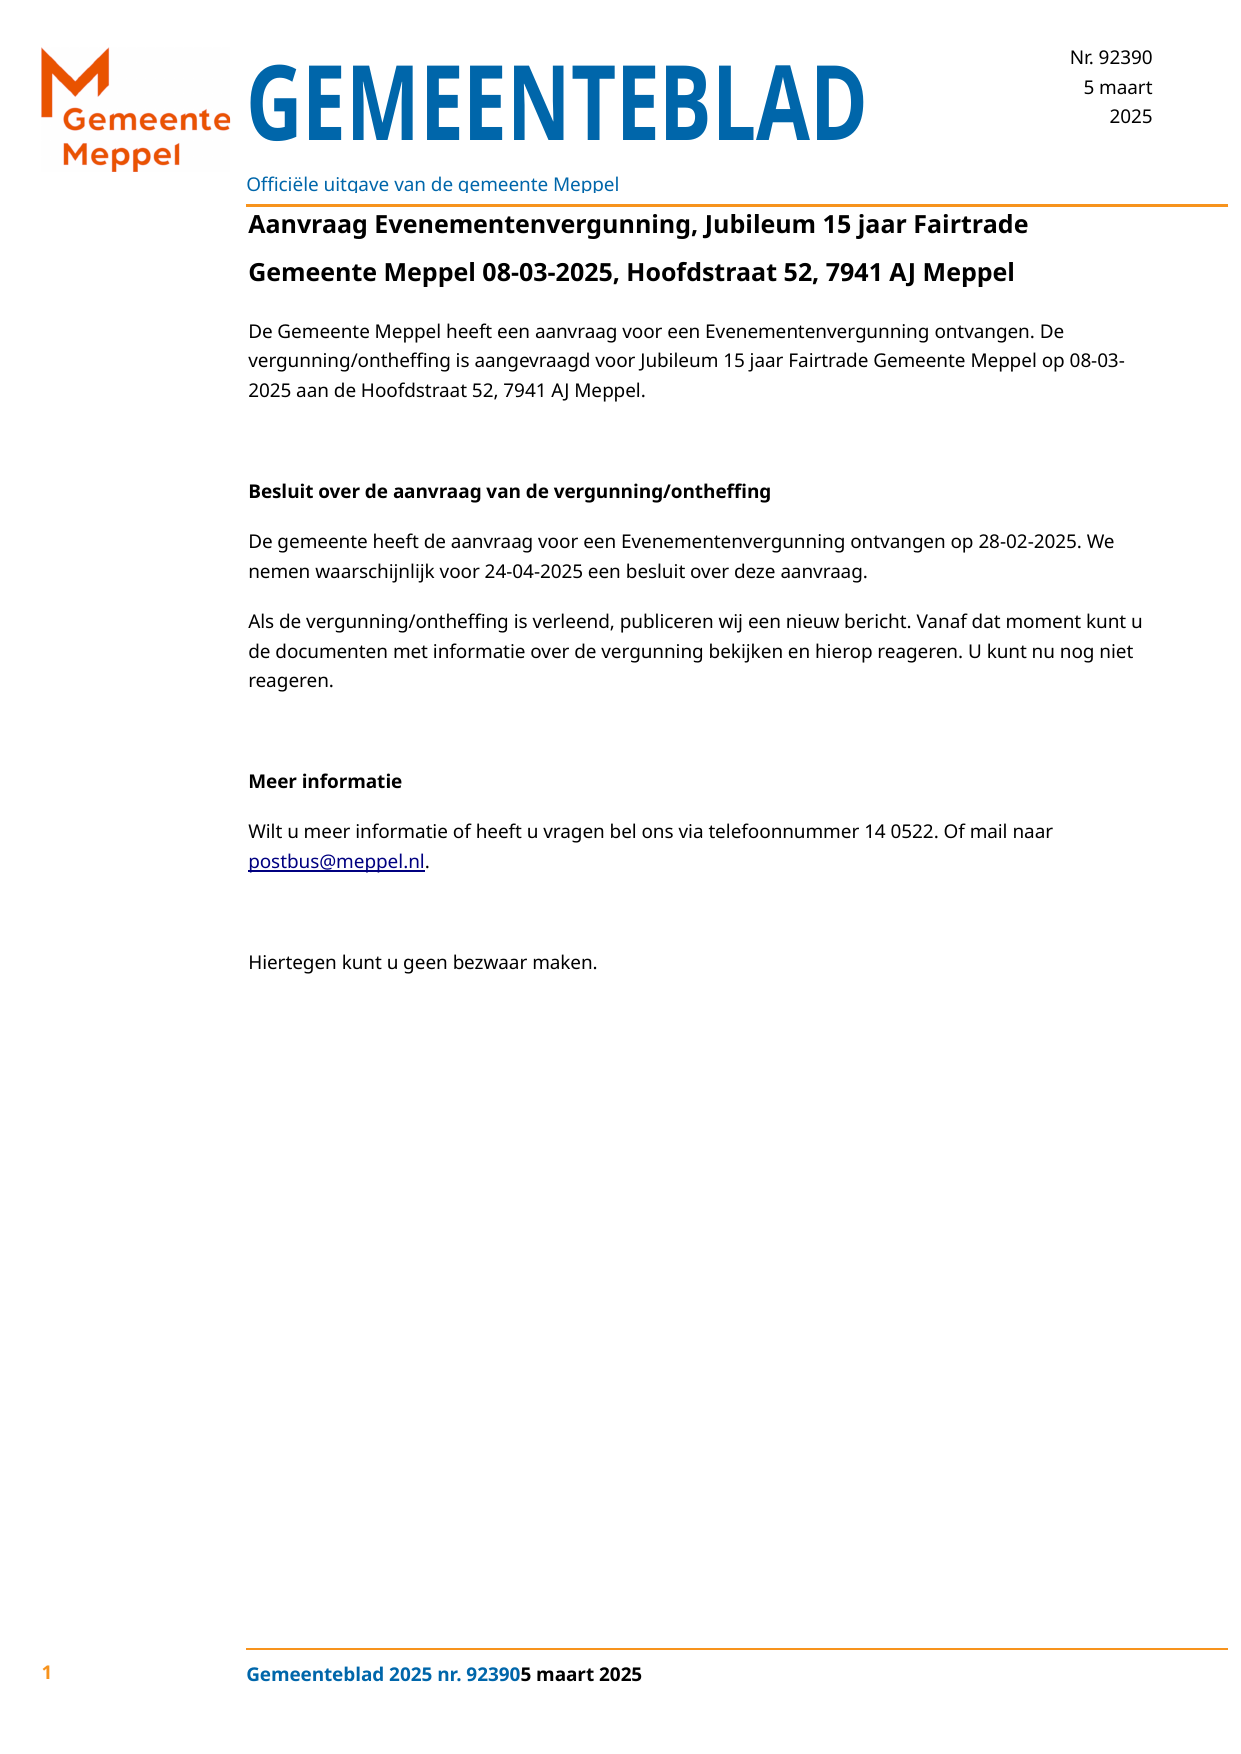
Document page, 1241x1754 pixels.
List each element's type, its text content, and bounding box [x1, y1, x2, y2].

text Meer informatie [248, 768, 1152, 794]
text De gemeente heeft de aanvraag voor een Evenementenvergunning ontvangen op 28-02-2025. We nemen waarschijnlijk voor 24-04-2025 een besluit over deze aanvraag. [248, 528, 1152, 584]
text De Gemeente Meppel heeft een aanvraag voor een Evenementenvergunning ontvangen. De vergunning/ontheffing is aangevraagd voor Jubileum 15 jaar Fairtrade Gemeente Meppel op 08-03-2025 aan de Hoofdstraat 52, 7941 AJ Meppel. [248, 318, 1152, 403]
text Besluit over de aanvraag van de vergunning/ontheffing [248, 478, 1152, 504]
picture [41, 47, 231, 172]
text Aanvraag Evenementenvergunning, Jubileum 15 jaar Fairtrade Gemeente Meppel 08-03-2025, Hoofdstraat 52, 7941 AJ Meppel [248, 207, 1152, 288]
text Hiertegen kunt u geen bezwaar maken. [248, 949, 1152, 975]
text Wilt u meer informatie of heeft u vragen bel ons via telefoonnummer 14 0522. Of mail naar postbus@meppel.nl. [248, 819, 1152, 874]
text Als de vergunning/ontheffing is verleend, publiceren wij een nieuw bericht. Vanaf dat moment kunt u de documenten met informatie over de vergunning bekijken en hierop reageren. U kunt nu nog niet reageren. [248, 608, 1152, 693]
